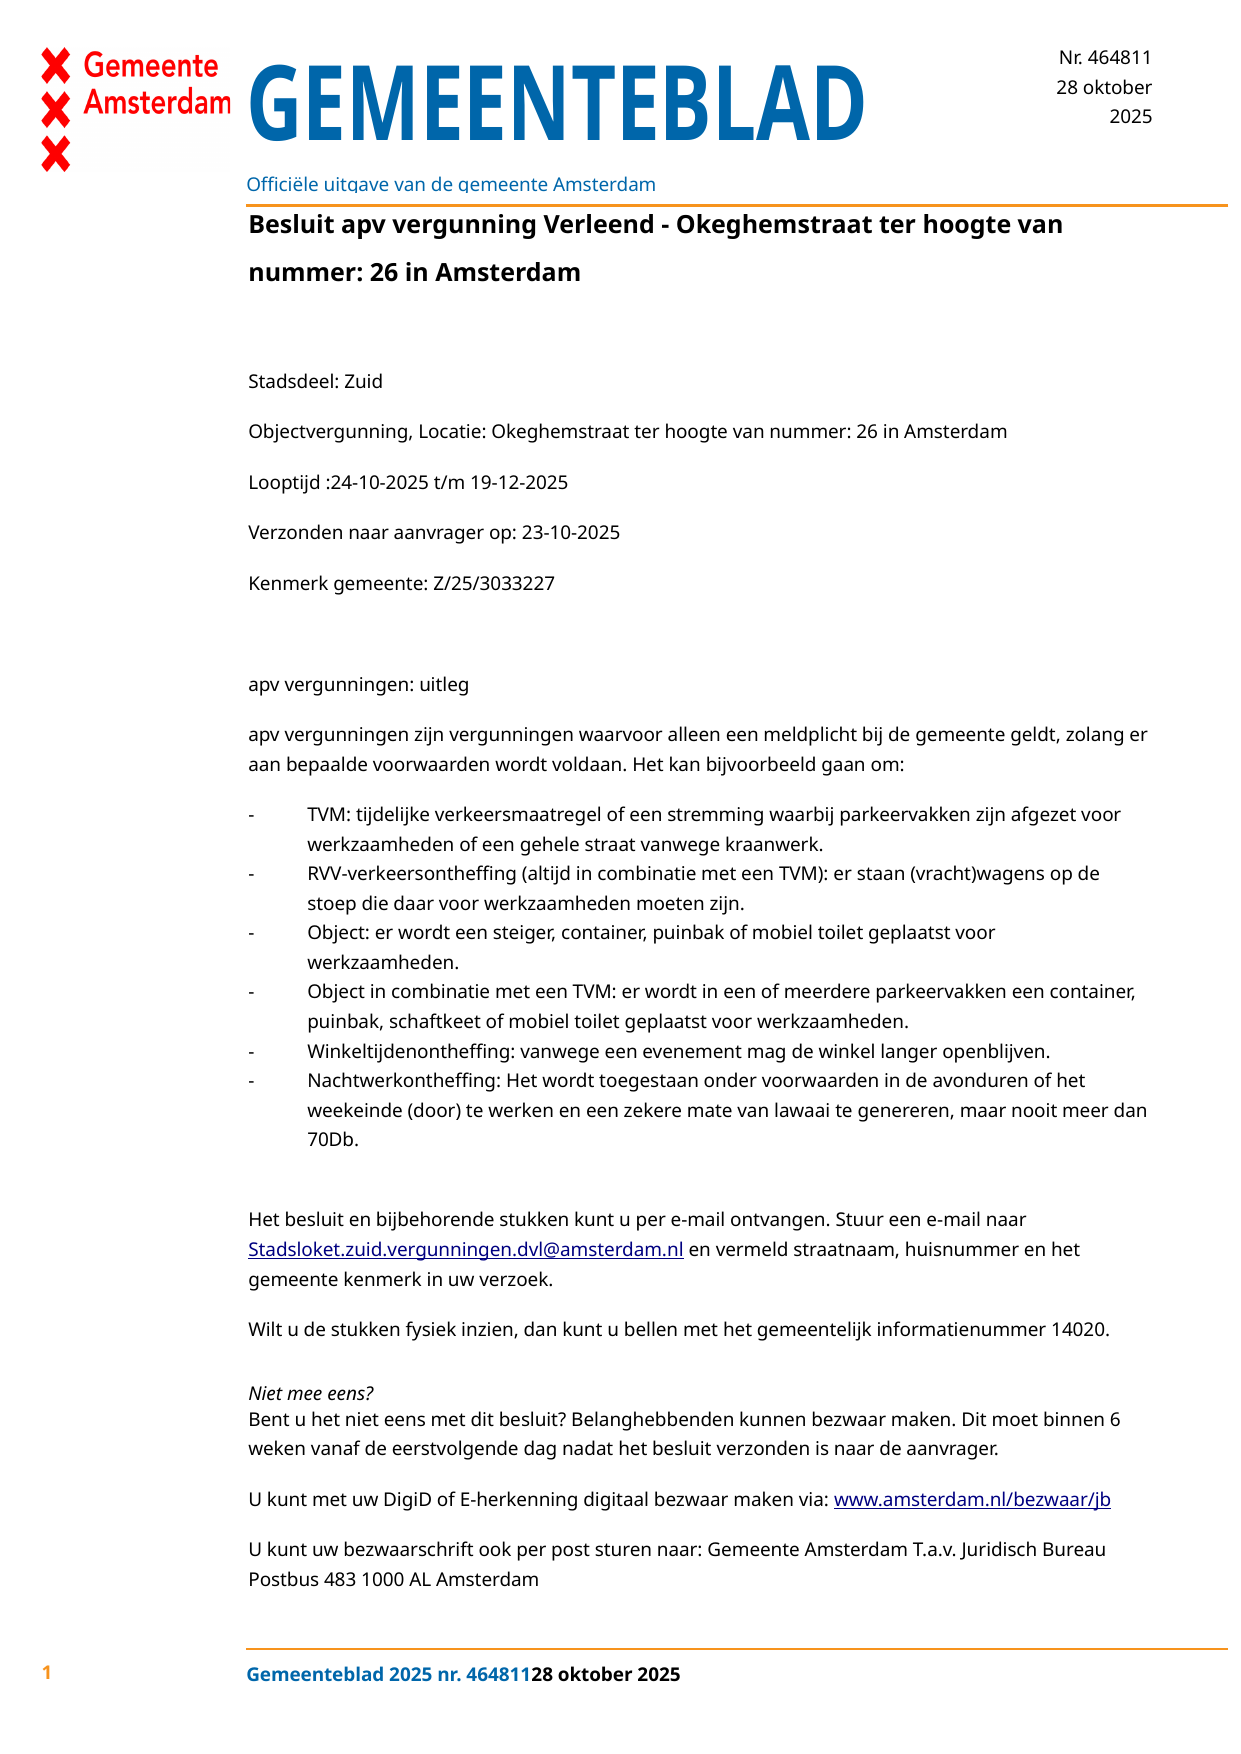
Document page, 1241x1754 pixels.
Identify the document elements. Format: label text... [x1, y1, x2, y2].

text Bent u het niet eens met dit besluit? Belanghebbenden kunnen bezwaar maken. Dit moet binnen 6 weken vanaf de eerstvolgende dag nadat het besluit verzonden is naar de aanvrager. [248, 1406, 1152, 1461]
text Niet mee eens? [248, 1380, 1152, 1406]
list Object: er wordt een steiger, container, puinbak of mobiel toilet geplaatst voor werkzaamheden. [248, 919, 1152, 975]
text Besluit apv vergunning Verleend - Okeghemstraat ter hoogte van nummer: 26 in Amsterdam [248, 207, 1152, 288]
text Looptijd :24-10-2025 t/m 19-12-2025 [248, 469, 1152, 495]
text Verzonden naar aanvrager op: 23-10-2025 [248, 519, 1152, 545]
list RVV-verkeersontheffing (altijd in combinatie met een TVM): er staan (vracht)wagens op de stoep die daar voor werkzaamheden moeten zijn. [248, 860, 1152, 916]
list Object in combinatie met een TVM: er wordt in een of meerdere parkeervakken een container, puinbak, schaftkeet of mobiel toilet geplaatst voor werkzaamheden. [248, 979, 1152, 1034]
text U kunt met uw DigiD of E-herkenning digitaal bezwaar maken via: www.amsterdam.nl/bezwaar/jb [248, 1486, 1152, 1512]
text Kenmerk gemeente: Z/25/3033227 [248, 570, 1152, 596]
text apv vergunningen: uitleg [248, 671, 1152, 697]
text Stadsdeel: Zuid [248, 368, 1152, 394]
text Het besluit en bijbehorende stukken kunt u per e-mail ontvangen. Stuur een e-mail naar Stadsloket.zuid.vergunningen.dvl@amsterdam.nl en vermeld straatnaam, huisnummer en het gemeente kenmerk in uw verzoek. [248, 1207, 1152, 1292]
list Nachtwerkontheffing: Het wordt toegestaan onder voorwaarden in de avonduren of het weekeinde (door) te werken en een zekere mate van lawaai te genereren, maar nooit meer dan 70Db. [248, 1067, 1152, 1152]
text U kunt uw bezwaarschrift ook per post sturen naar: Gemeente Amsterdam T.a.v. Juridisch Bureau Postbus 483 1000 AL Amsterdam [248, 1536, 1152, 1592]
list Winkeltijdenontheffing: vanwege een evenement mag de winkel langer openblijven. [248, 1038, 1152, 1064]
text Wilt u de stukken fysiek inzien, dan kunt u bellen met het gemeentelijk informatienummer 14020. [248, 1316, 1152, 1342]
picture [41, 47, 231, 172]
list TVM: tijdelijke verkeersmaatregel of een stremming waarbij parkeervakken zijn afgezet voor werkzaamheden of een gehele straat vanwege kraanwerk. [248, 801, 1152, 857]
text Objectvergunning, Locatie: Okeghemstraat ter hoogte van nummer: 26 in Amsterdam [248, 419, 1152, 444]
text apv vergunningen zijn vergunningen waarvoor alleen een meldplicht bij de gemeente geldt, zolang er aan bepaalde voorwaarden wordt voldaan. Het kan bijvoorbeeld gaan om: [248, 721, 1152, 777]
